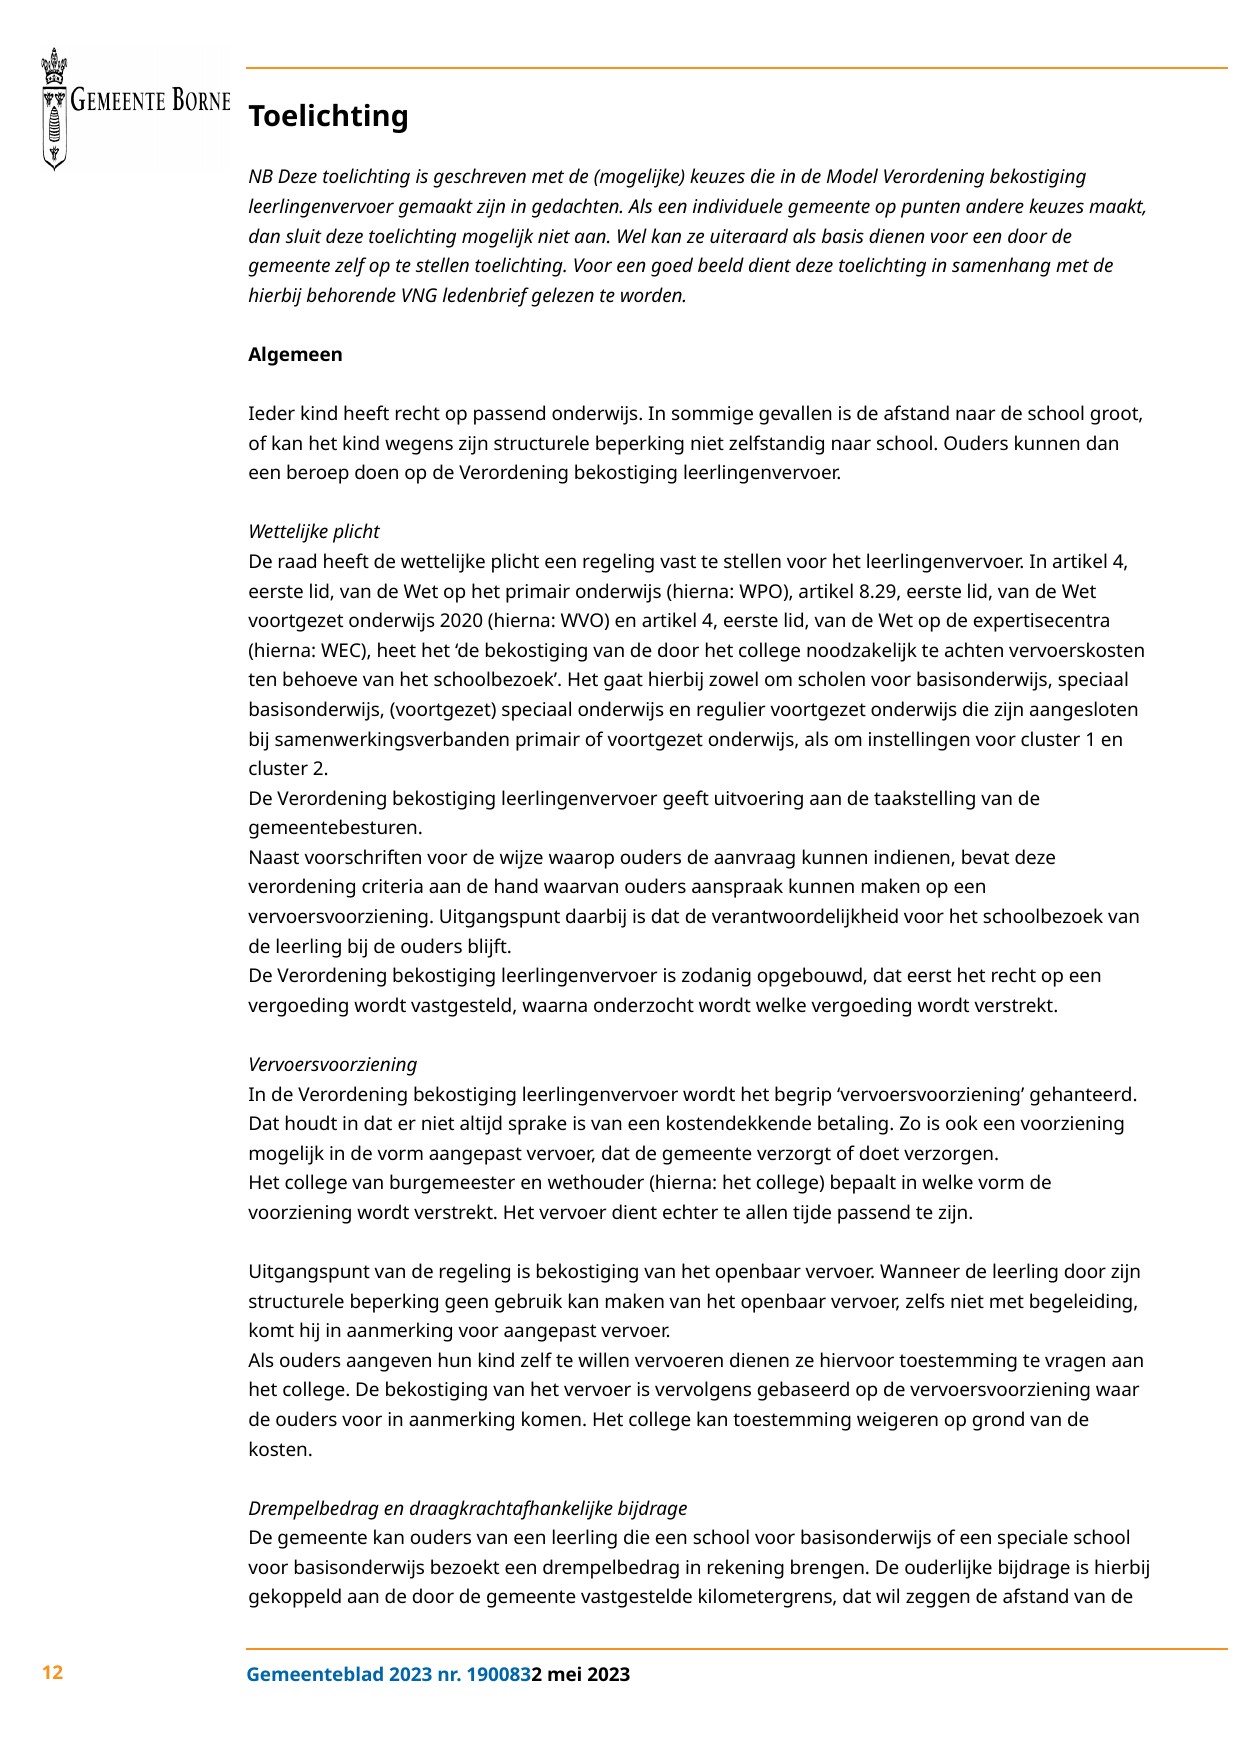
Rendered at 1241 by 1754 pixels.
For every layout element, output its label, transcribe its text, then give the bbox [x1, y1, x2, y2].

text De raad heeft de wettelijke plicht een regeling vast te stellen voor het leerlingenvervoer. In artikel 4, eerste lid, van de Wet op het primair onderwijs (hierna: WPO), artikel 8.29, eerste lid, van de Wet voortgezet onderwijs 2020 (hierna: WVO) en artikel 4, eerste lid, van de Wet op de expertisecentra (hierna: WEC), heet het ‘de bekostiging van de door het college noodzakelijk te achten vervoerskosten ten behoeve van het schoolbezoek’. Het gaat hierbij zowel om scholen voor basisonderwijs, speciaal basisonderwijs, (voortgezet) speciaal onderwijs en regulier voortgezet onderwijs die zijn aangesloten bij samenwerkingsverbanden primair of voortgezet onderwijs, als om instellingen voor cluster 1 en cluster 2. [248, 548, 1152, 781]
text Als ouders aangeven hun kind zelf te willen vervoeren dienen ze hiervoor toestemming te vragen aan het college. De bekostiging van het vervoer is vervolgens gebaseerd op de vervoersvoorziening waar de ouders voor in aanmerking komen. Het college kan toestemming weigeren op grond van de kosten. [248, 1347, 1152, 1461]
text De Verordening bekostiging leerlingenvervoer geeft uitvoering aan de taakstelling van de gemeentebesturen. [248, 785, 1152, 840]
text Vervoersvoorziening [248, 1051, 1152, 1077]
text Drempelbedrag en draagkrachtafhankelijke bijdrage [248, 1495, 1152, 1521]
text In de Verordening bekostiging leerlingenvervoer wordt het begrip ‘vervoersvoorziening’ gehanteerd. Dat houdt in dat er niet altijd sprake is van een kostendekkende betaling. Zo is ook een voorziening mogelijk in de vorm aangepast vervoer, dat de gemeente verzorgt of doet verzorgen. [248, 1081, 1152, 1166]
text Naast voorschriften voor de wijze waarop ouders de aanvraag kunnen indienen, bevat deze verordening criteria aan de hand waarvan ouders aanspraak kunnen maken op een vervoersvoorziening. Uitgangspunt daarbij is dat de verantwoordelijkheid voor het schoolbezoek van de leerling bij de ouders blijft. [248, 844, 1152, 958]
text De Verordening bekostiging leerlingenvervoer is zodanig opgebouwd, dat eerst het recht op een vergoeding wordt vastgesteld, waarna onderzocht wordt welke vergoeding wordt verstrekt. [248, 962, 1152, 1018]
text Uitgangspunt van de regeling is bekostiging van het openbaar vervoer. Wanneer de leerling door zijn structurele beperking geen gebruik kan maken van het openbaar vervoer, zelfs niet met begeleiding, komt hij in aanmerking voor aangepast vervoer. [248, 1258, 1152, 1343]
text Toelichting [248, 95, 1152, 134]
text Het college van burgemeester en wethouder (hierna: het college) bepaalt in welke vorm de voorziening wordt verstrekt. Het vervoer dient echter te allen tijde passend te zijn. [248, 1169, 1152, 1225]
text Algemeen [248, 341, 1152, 367]
text NB Deze toelichting is geschreven met de (mogelijke) keuzes die in de Model Verordening bekostiging leerlingenvervoer gemaakt zijn in gedachten. Als een individuele gemeente op punten andere keuzes maakt, dan sluit deze toelichting mogelijk niet aan. Wel kan ze uiteraard als basis dienen voor een door de gemeente zelf op te stellen toelichting. Voor een goed beeld dient deze toelichting in samenhang met de hierbij behorende VNG ledenbrief gelezen te worden. [248, 164, 1152, 308]
text De gemeente kan ouders van een leerling die een school voor basisonderwijs of een speciale school voor basisonderwijs bezoekt een drempelbedrag in rekening brengen. De ouderlijke bijdrage is hierbij gekoppeld aan de door de gemeente vastgestelde kilometergrens, dat wil zeggen de afstand van de [248, 1524, 1152, 1609]
text Ieder kind heeft recht op passend onderwijs. In sommige gevallen is de afstand naar de school groot, of kan het kind wegens zijn structurele beperking niet zelfstandig naar school. Ouders kunnen dan een beroep doen op de Verordening bekostiging leerlingenvervoer. [248, 400, 1152, 485]
picture [41, 47, 231, 172]
text Wettelijke plicht [248, 519, 1152, 544]
